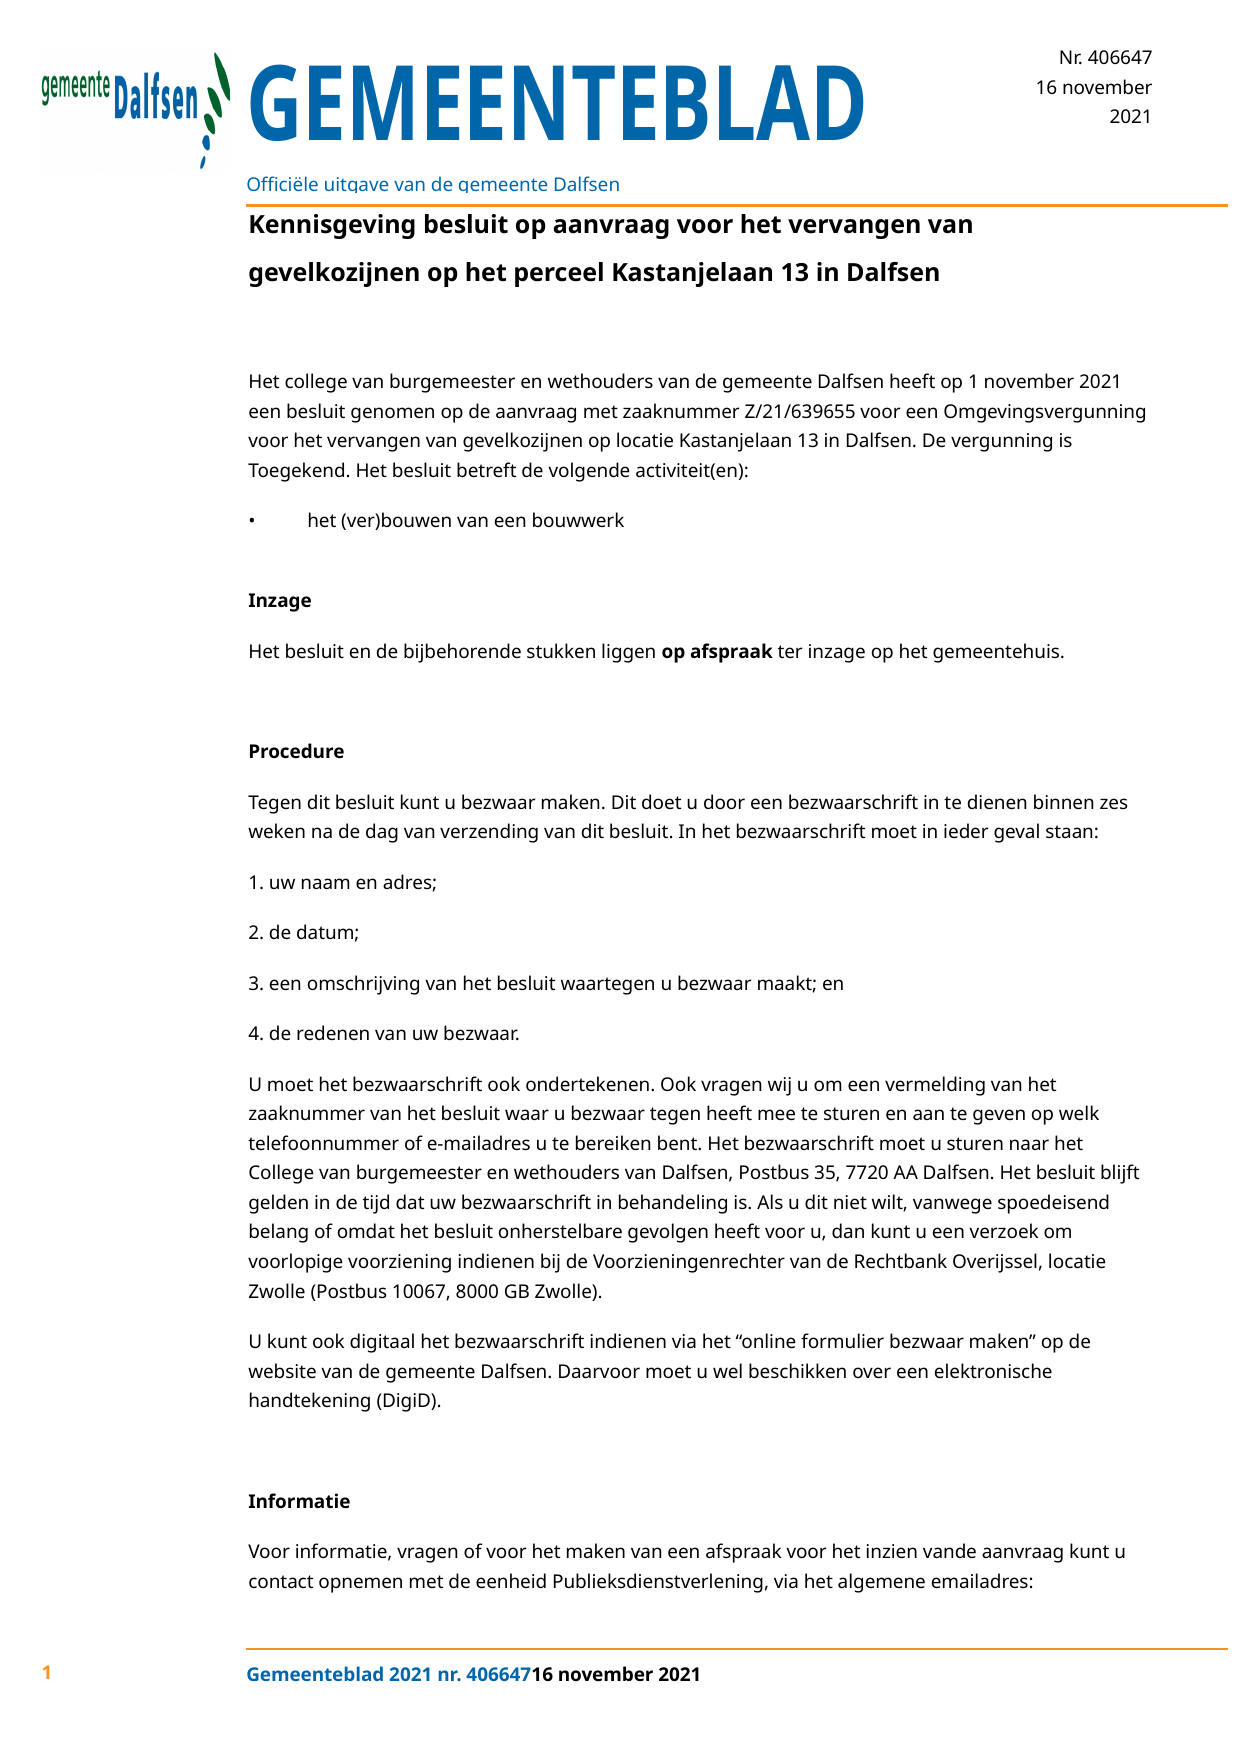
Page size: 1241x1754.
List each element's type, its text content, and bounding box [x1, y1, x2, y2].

text Het besluit en de bijbehorende stukken liggen op afspraak ter inzage op het gemeentehuis. [248, 638, 1152, 664]
text Informatie [248, 1488, 1152, 1514]
text U kunt ook digitaal het bezwaarschrift indienen via het “online formulier bezwaar maken” op de website van de gemeente Dalfsen. Daarvoor moet u wel beschikken over een elektronische handtekening (DigiD). [248, 1328, 1152, 1413]
picture [41, 47, 231, 172]
text Procedure [248, 739, 1152, 764]
text 1. uw naam en adres; [248, 869, 1152, 895]
text 2. de datum; [248, 919, 1152, 945]
text 3. een omschrijving van het besluit waartegen u bezwaar maakt; en [248, 970, 1152, 996]
text 4. de redenen van uw bezwaar. [248, 1020, 1152, 1046]
text Kennisgeving besluit op aanvraag voor het vervangen van gevelkozijnen op het perceel Kastanjelaan 13 in Dalfsen [248, 207, 1152, 288]
text U moet het bezwaarschrift ook ondertekenen. Ook vragen wij u om een vermelding van het zaaknummer van het besluit waar u bezwaar tegen heeft mee te sturen en aan te geven op welk telefoonnummer of e-mailadres u te bereiken bent. Het bezwaarschrift moet u sturen naar het College van burgemeester en wethouders van Dalfsen, Postbus 35, 7720 AA Dalfsen. Het besluit blijft gelden in de tijd dat uw bezwaarschrift in behandeling is. Als u dit niet wilt, vanwege spoedeisend belang of omdat het besluit onherstelbare gevolgen heeft voor u, dan kunt u een verzoek om voorlopige voorziening indienen bij de Voorzieningenrechter van de Rechtbank Overijssel, locatie Zwolle (Postbus 10067, 8000 GB Zwolle). [248, 1071, 1152, 1304]
text Het college van burgemeester en wethouders van de gemeente Dalfsen heeft op 1 november 2021 een besluit genomen op de aanvraag met zaaknummer Z/21/639655 voor een Omgevingsvergunning voor het vervangen van gevelkozijnen op locatie Kastanjelaan 13 in Dalfsen. De vergunning is Toegekend. Het besluit betreft de volgende activiteit(en): [248, 368, 1152, 483]
text Tegen dit besluit kunt u bezwaar maken. Dit doet u door een bezwaarschrift in te dienen binnen zes weken na de dag van verzending van dit besluit. In het bezwaarschrift moet in ieder geval staan: [248, 789, 1152, 844]
text Inzage [248, 587, 1152, 613]
list het (ver)bouwen van een bouwwerk [248, 507, 1152, 533]
text Voor informatie, vragen of voor het maken van een afspraak voor het inzien vande aanvraag kunt u contact opnemen met de eenheid Publieksdienstverlening, via het algemene emailadres: [248, 1539, 1152, 1594]
